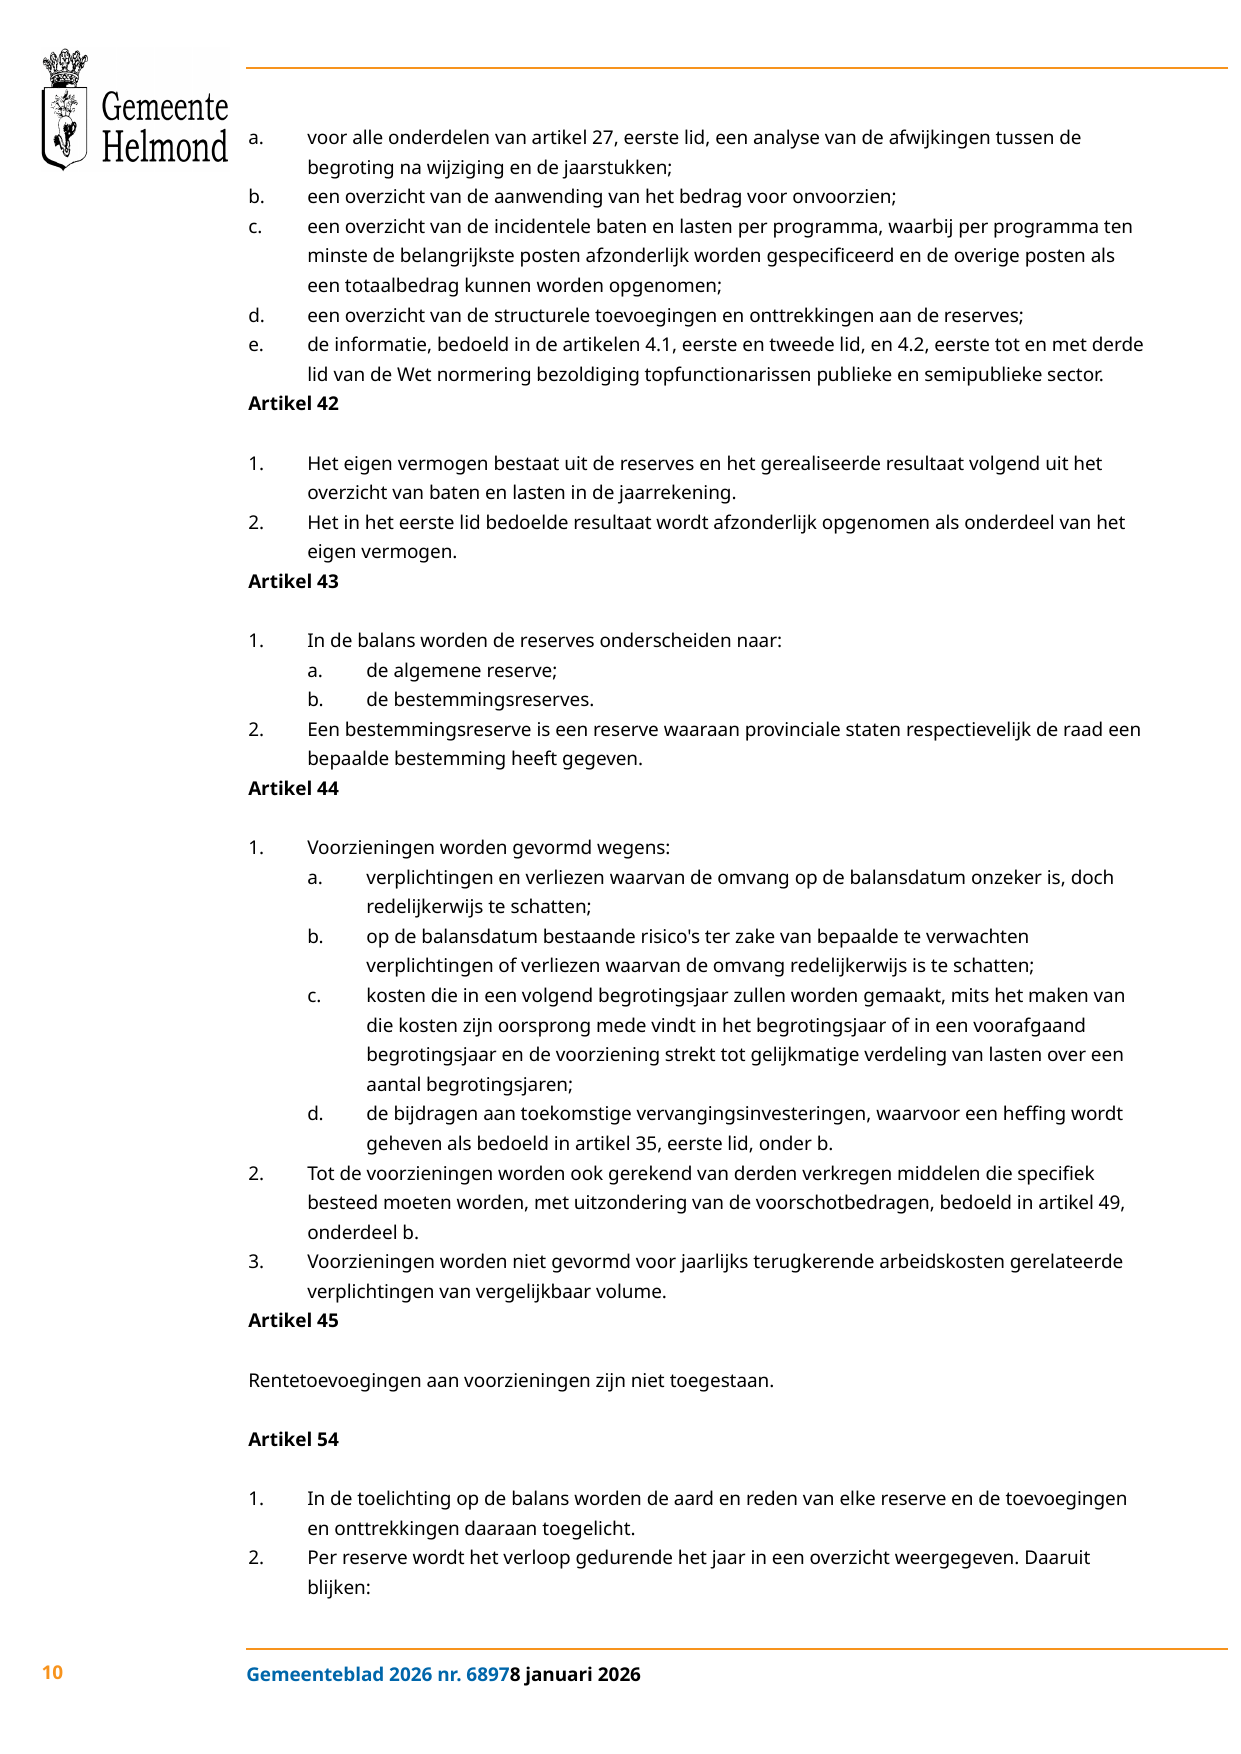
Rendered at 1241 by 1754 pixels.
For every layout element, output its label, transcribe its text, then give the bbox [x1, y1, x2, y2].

list voor alle onderdelen van artikel 27, eerste lid, een analyse van de afwijkingen tussen de begroting na wijziging en de jaarstukken; [248, 124, 1152, 180]
list een overzicht van de structurele toevoegingen en onttrekkingen aan de reserves; [248, 302, 1152, 328]
list Het eigen vermogen bestaat uit de reserves en het gerealiseerde resultaat volgend uit het overzicht van baten en lasten in de jaarrekening. [248, 450, 1152, 505]
list Voorzieningen worden niet gevormd voor jaarlijks terugkerende arbeidskosten gerelateerde verplichtingen van vergelijkbaar volume. [248, 1248, 1152, 1304]
list Het in het eerste lid bedoelde resultaat wordt afzonderlijk opgenomen als onderdeel van het eigen vermogen. [248, 509, 1152, 564]
list op de balansdatum bestaande risico's ter zake van bepaalde te verwachten verplichtingen of verliezen waarvan de omvang redelijkerwijs is te schatten; [307, 923, 1152, 978]
list de algemene reserve; [307, 657, 1152, 683]
list verplichtingen en verliezen waarvan de omvang op de balansdatum onzeker is, doch redelijkerwijs te schatten; [307, 864, 1152, 919]
list In de toelichting op de balans worden de aard en reden van elke reserve en de toevoegingen en onttrekkingen daaraan toegelicht. [248, 1485, 1152, 1541]
list een overzicht van de incidentele baten en lasten per programma, waarbij per programma ten minste de belangrijkste posten afzonderlijk worden gespecificeerd en de overige posten als een totaalbedrag kunnen worden opgenomen; [248, 213, 1152, 298]
text Artikel 45 [248, 1308, 1152, 1333]
text Rentetoevoegingen aan voorzieningen zijn niet toegestaan. [248, 1367, 1152, 1393]
list de bestemmingsreserves. [307, 686, 1152, 712]
list Een bestemmingsreserve is een reserve waaraan provinciale staten respectievelijk de raad een bepaalde bestemming heeft gegeven. [248, 716, 1152, 771]
list de informatie, bedoeld in de artikelen 4.1, eerste en tweede lid, en 4.2, eerste tot en met derde lid van de Wet normering bezoldiging topfunctionarissen publieke en semipublieke sector. [248, 331, 1152, 387]
text Artikel 43 [248, 568, 1152, 594]
text Artikel 44 [248, 775, 1152, 801]
list kosten die in een volgend begrotingsjaar zullen worden gemaakt, mits het maken van die kosten zijn oorsprong mede vindt in het begrotingsjaar of in een voorafgaand begrotingsjaar en de voorziening strekt tot gelijkmatige verdeling van lasten over een aantal begrotingsjaren; [307, 982, 1152, 1097]
list Per reserve wordt het verloop gedurende het jaar in een overzicht weergegeven. Daaruit blijken: [248, 1544, 1152, 1600]
list een overzicht van de aanwending van het bedrag voor onvoorzien; [248, 183, 1152, 209]
list Voorzieningen worden gevormd wegens: [248, 834, 1152, 860]
list Tot de voorzieningen worden ook gerekend van derden verkregen middelen die specifiek besteed moeten worden, met uitzondering van de voorschotbedragen, bedoeld in artikel 49, onderdeel b. [248, 1160, 1152, 1245]
text Artikel 42 [248, 391, 1152, 416]
list de bijdragen aan toekomstige vervangingsinvesteringen, waarvoor een heffing wordt geheven als bedoeld in artikel 35, eerste lid, onder b. [307, 1101, 1152, 1156]
list In de balans worden de reserves onderscheiden naar: [248, 627, 1152, 653]
text Artikel 54 [248, 1426, 1152, 1452]
picture [41, 47, 231, 172]
